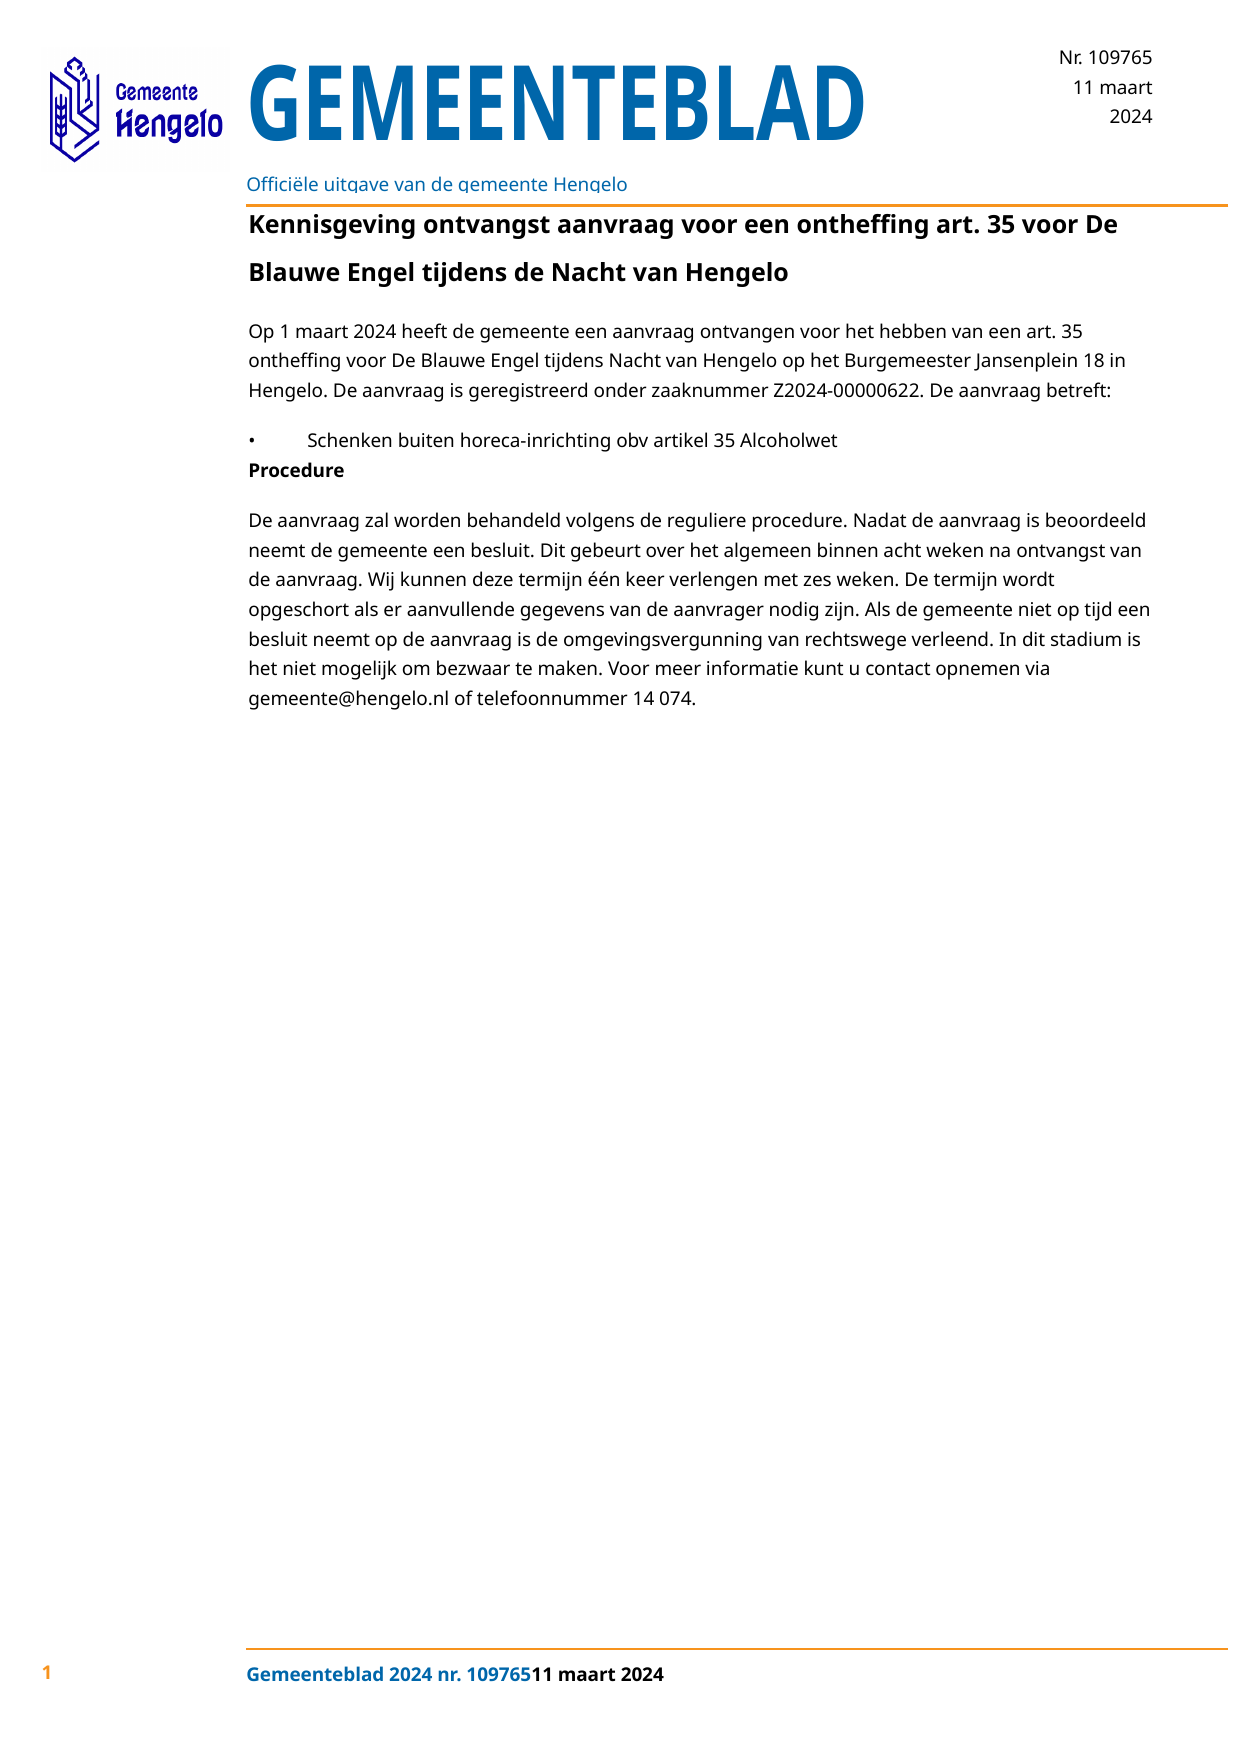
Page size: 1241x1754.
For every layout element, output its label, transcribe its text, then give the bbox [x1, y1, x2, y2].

text Kennisgeving ontvangst aanvraag voor een ontheffing art. 35 voor De Blauwe Engel tijdens de Nacht van Hengelo [248, 207, 1152, 288]
text Procedure [248, 457, 1152, 483]
picture [41, 47, 231, 172]
list Schenken buiten horeca-inrichting obv artikel 35 Alcoholwet [248, 427, 1152, 453]
text De aanvraag zal worden behandeld volgens de reguliere procedure. Nadat de aanvraag is beoordeeld neemt de gemeente een besluit. Dit gebeurt over het algemeen binnen acht weken na ontvangst van de aanvraag. Wij kunnen deze termijn één keer verlengen met zes weken. De termijn wordt opgeschort als er aanvullende gegevens van de aanvrager nodig zijn. Als de gemeente niet op tijd een besluit neemt op de aanvraag is de omgevingsvergunning van rechtswege verleend. In dit stadium is het niet mogelijk om bezwaar te maken. Voor meer informatie kunt u contact opnemen via gemeente@hengelo.nl of telefoonnummer 14 074. [248, 507, 1152, 711]
text Op 1 maart 2024 heeft de gemeente een aanvraag ontvangen voor het hebben van een art. 35 ontheffing voor De Blauwe Engel tijdens Nacht van Hengelo op het Burgemeester Jansenplein 18 in Hengelo. De aanvraag is geregistreerd onder zaaknummer Z2024-00000622. De aanvraag betreft: [248, 318, 1152, 403]
